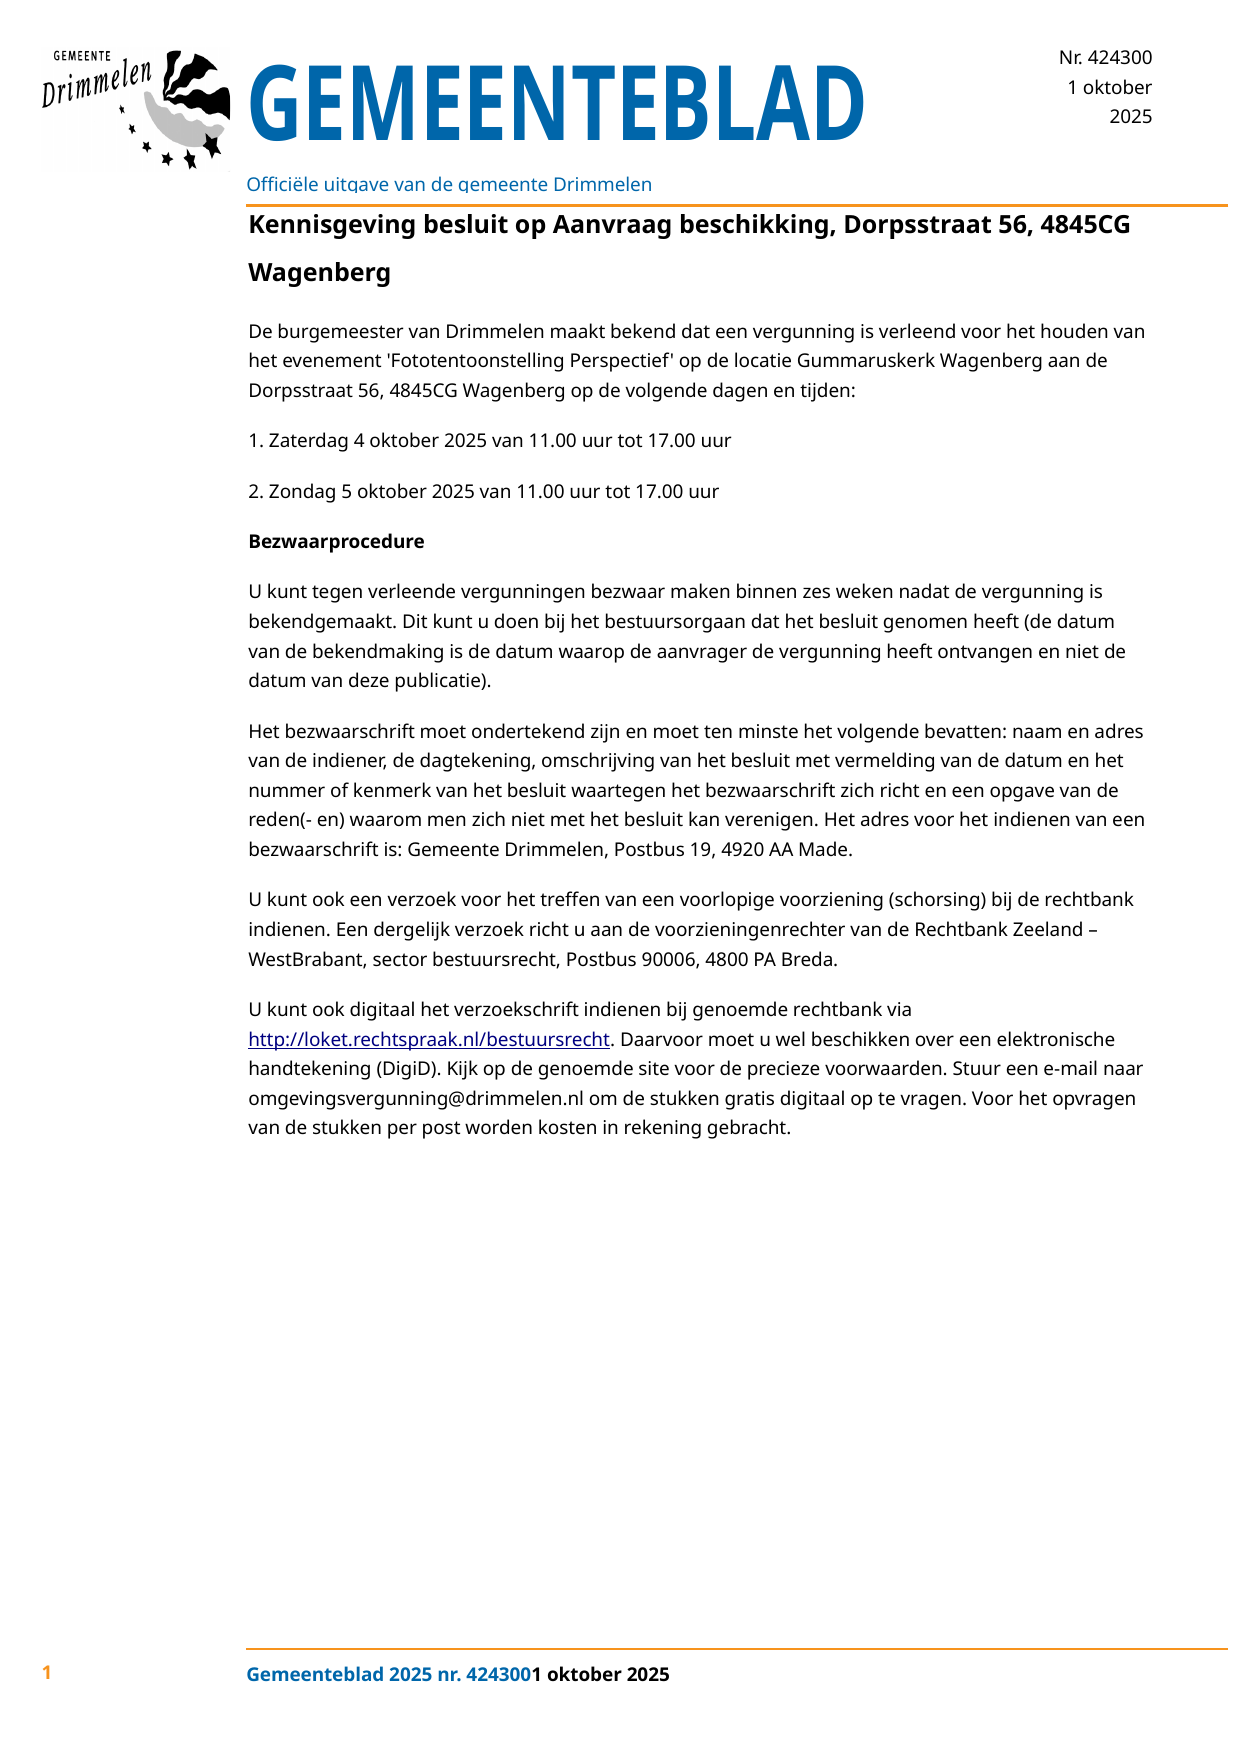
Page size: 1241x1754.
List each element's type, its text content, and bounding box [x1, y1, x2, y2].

text 1. Zaterdag 4 oktober 2025 van 11.00 uur tot 17.00 uur [248, 427, 1152, 453]
text U kunt ook een verzoek voor het treffen van een voorlopige voorziening (schorsing) bij de rechtbank indienen. Een dergelijk verzoek richt u aan de voorzieningenrechter van de Rechtbank Zeeland – WestBrabant, sector bestuursrecht, Postbus 90006, 4800 PA Breda. [248, 887, 1152, 972]
text U kunt tegen verleende vergunningen bezwaar maken binnen zes weken nadat de vergunning is bekendgemaakt. Dit kunt u doen bij het bestuursorgaan dat het besluit genomen heeft (de datum van de bekendmaking is de datum waarop de aanvrager de vergunning heeft ontvangen en niet de datum van deze publicatie). [248, 579, 1152, 693]
text Bezwaarprocedure [248, 528, 1152, 554]
text De burgemeester van Drimmelen maakt bekend dat een vergunning is verleend voor het houden van het evenement 'Fototentoonstelling Perspectief' op de locatie Gummaruskerk Wagenberg aan de Dorpsstraat 56, 4845CG Wagenberg op de volgende dagen en tijden: [248, 318, 1152, 403]
text Het bezwaarschrift moet ondertekend zijn en moet ten minste het volgende bevatten: naam en adres van de indiener, de dagtekening, omschrijving van het besluit met vermelding van de datum en het nummer of kenmerk van het besluit waartegen het bezwaarschrift zich richt en een opgave van de reden(- en) waarom men zich niet met het besluit kan verenigen. Het adres voor het indienen van een bezwaarschrift is: Gemeente Drimmelen, Postbus 19, 4920 AA Made. [248, 718, 1152, 862]
text 2. Zondag 5 oktober 2025 van 11.00 uur tot 17.00 uur [248, 478, 1152, 504]
picture [41, 47, 231, 172]
text Kennisgeving besluit op Aanvraag beschikking, Dorpsstraat 56, 4845CG Wagenberg [248, 207, 1152, 288]
text U kunt ook digitaal het verzoekschrift indienen bij genoemde rechtbank via http://loket.rechtspraak.nl/bestuursrecht. Daarvoor moet u wel beschikken over een elektronische handtekening (DigiD). Kijk op de genoemde site voor de precieze voorwaarden. Stuur een e-mail naar omgevingsvergunning@drimmelen.nl om de stukken gratis digitaal op te vragen. Voor het opvragen van de stukken per post worden kosten in rekening gebracht. [248, 996, 1152, 1140]
